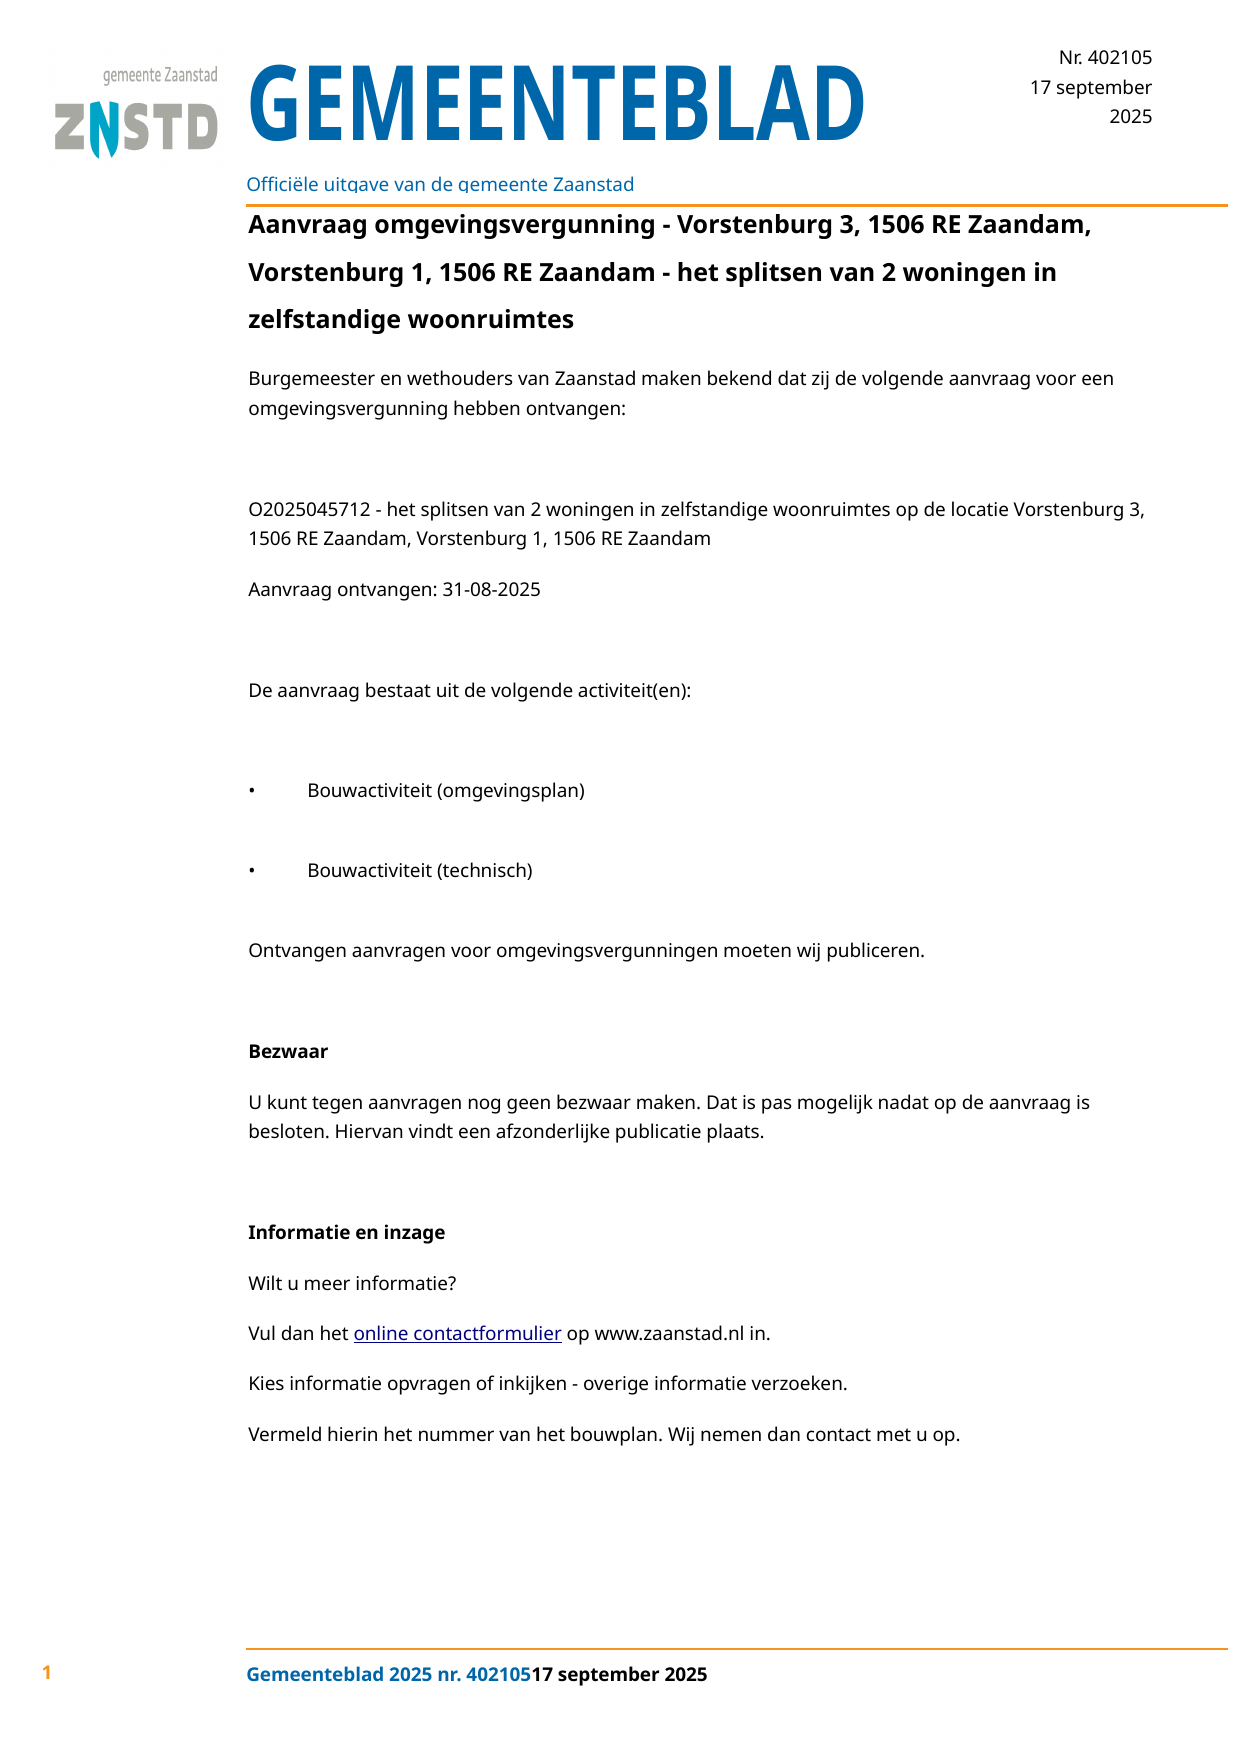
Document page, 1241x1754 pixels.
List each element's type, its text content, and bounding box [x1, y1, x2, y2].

text O2025045712 - het splitsen van 2 woningen in zelfstandige woonruimtes op de locatie Vorstenburg 3, 1506 RE Zaandam, Vorstenburg 1, 1506 RE Zaandam [248, 496, 1152, 551]
text Bezwaar [248, 1038, 1152, 1064]
list Bouwactiviteit (omgevingsplan) [248, 778, 1152, 803]
text Vul dan het online contactformulier op www.zaanstad.nl in. [248, 1320, 1152, 1346]
text Wilt u meer informatie? [248, 1270, 1152, 1295]
picture [41, 47, 231, 172]
text Vermeld hierin het nummer van het bouwplan. Wij nemen dan contact met u op. [248, 1421, 1152, 1447]
text Informatie en inzage [248, 1219, 1152, 1245]
text De aanvraag bestaat uit de volgende activiteit(en): [248, 677, 1152, 702]
text Kies informatie opvragen of inkijken - overige informatie verzoeken. [248, 1371, 1152, 1396]
text Burgemeester en wethouders van Zaanstad maken bekend dat zij de volgende aanvraag voor een omgevingsvergunning hebben ontvangen: [248, 366, 1152, 421]
text Aanvraag omgevingsvergunning - Vorstenburg 3, 1506 RE Zaandam, Vorstenburg 1, 1506 RE Zaandam - het splitsen van 2 woningen in zelfstandige woonruimtes [248, 207, 1152, 336]
text Aanvraag ontvangen: 31-08-2025 [248, 576, 1152, 602]
text U kunt tegen aanvragen nog geen bezwaar maken. Dat is pas mogelijk nadat op de aanvraag is besloten. Hiervan vindt een afzonderlijke publicatie plaats. [248, 1089, 1152, 1144]
text Ontvangen aanvragen voor omgevingsvergunningen moeten wij publiceren. [248, 938, 1152, 963]
list Bouwactiviteit (technisch) [248, 858, 1152, 883]
